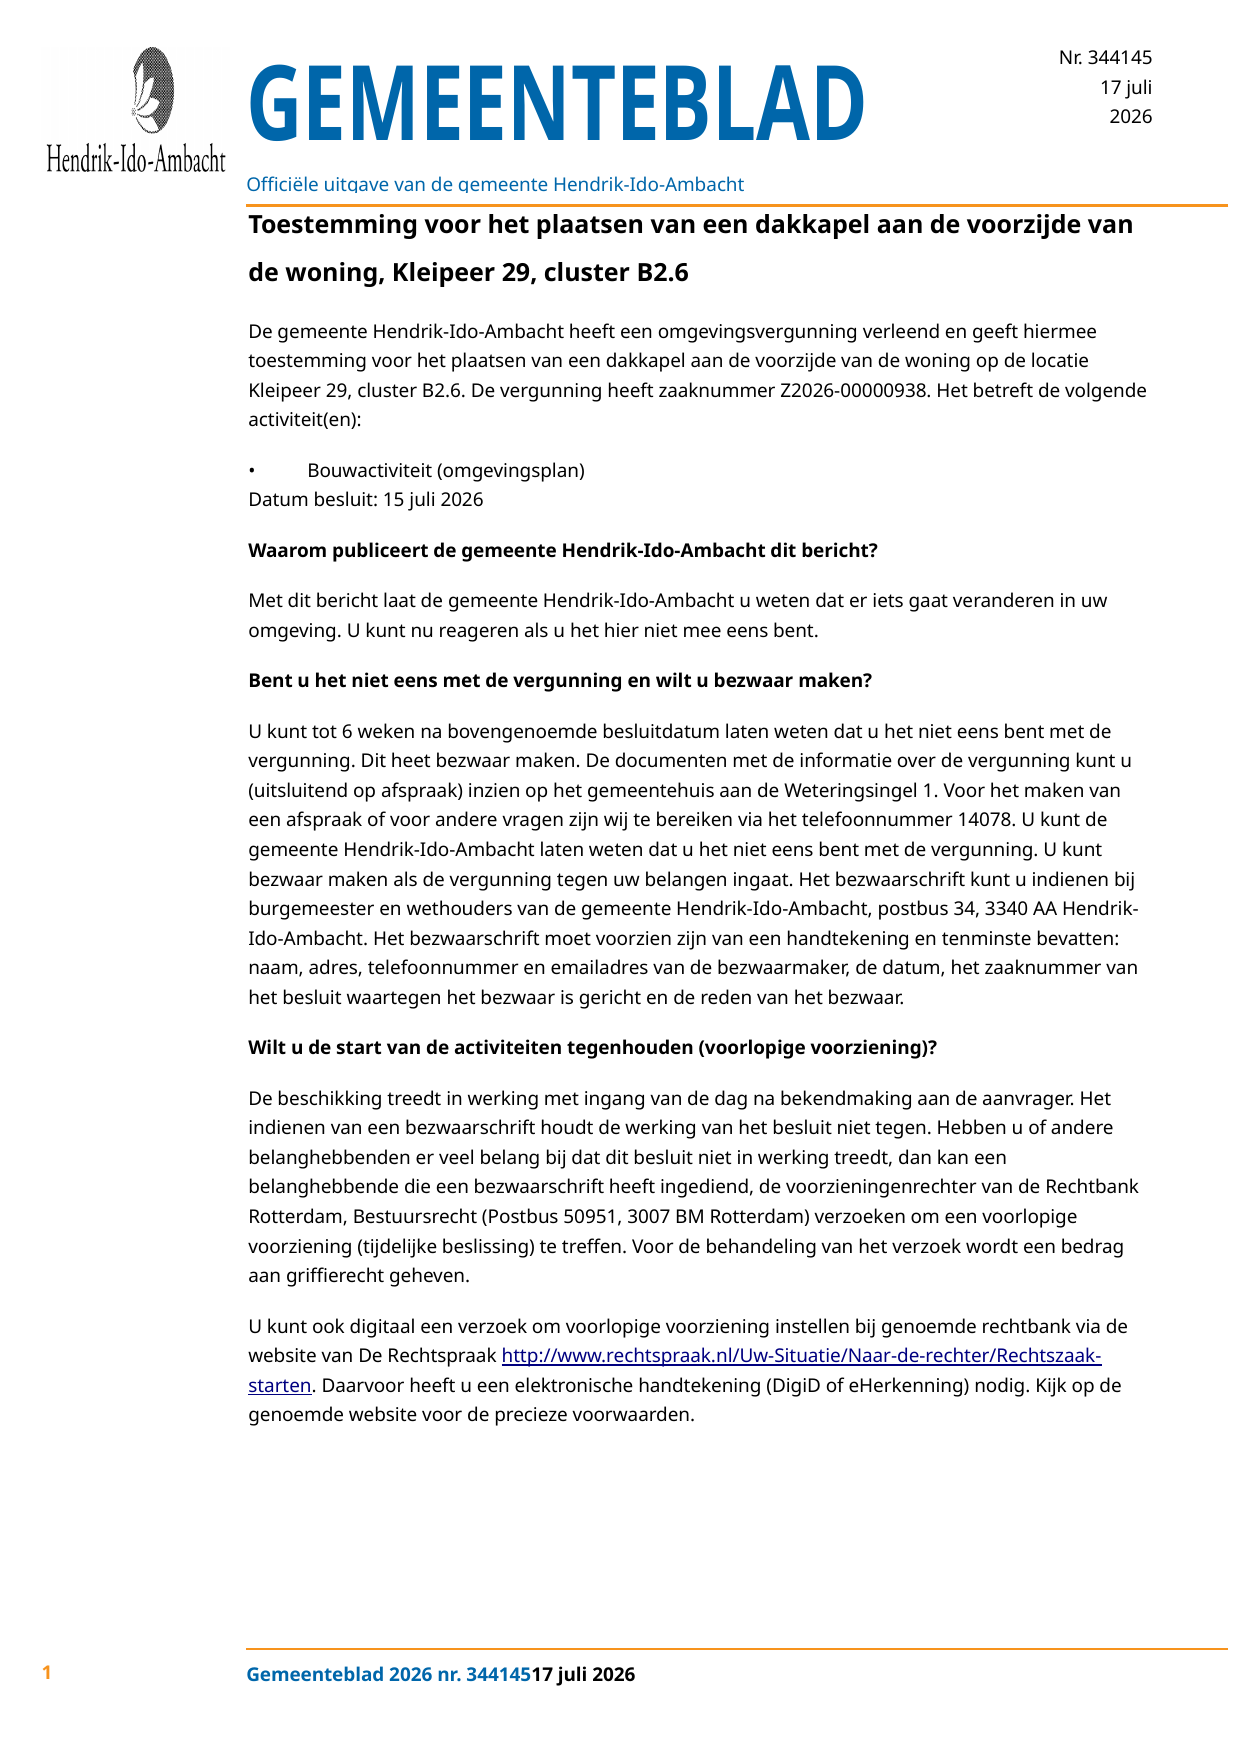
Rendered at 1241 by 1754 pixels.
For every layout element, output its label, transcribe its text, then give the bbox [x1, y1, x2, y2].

list Bouwactiviteit (omgevingsplan) [248, 457, 1152, 483]
text Met dit bericht laat de gemeente Hendrik-Ido-Ambacht u weten dat er iets gaat veranderen in uw omgeving. U kunt nu reageren als u het hier niet mee eens bent. [248, 587, 1152, 643]
text Toestemming voor het plaatsen van een dakkapel aan de voorzijde van de woning, Kleipeer 29, cluster B2.6 [248, 207, 1152, 288]
text Wilt u de start van de activiteiten tegenhouden (voorlopige voorziening)? [248, 1034, 1152, 1060]
text U kunt tot 6 weken na bovengenoemde besluitdatum laten weten dat u het niet eens bent met de vergunning. Dit heet bezwaar maken. De documenten met de informatie over de vergunning kunt u (uitsluitend op afspraak) inzien op het gemeentehuis aan de Weteringsingel 1. Voor het maken van een afspraak of voor andere vragen zijn wij te bereiken via het telefoonnummer 14078. U kunt de gemeente Hendrik-Ido-Ambacht laten weten dat u het niet eens bent met de vergunning. U kunt bezwaar maken als de vergunning tegen uw belangen ingaat. Het bezwaarschrift kunt u indienen bij burgemeester en wethouders van de gemeente Hendrik-Ido-Ambacht, postbus 34, 3340 AA Hendrik-Ido-Ambacht. Het bezwaarschrift moet voorzien zijn van een handtekening en tenminste bevatten: naam, adres, telefoonnummer en emailadres van de bezwaarmaker, de datum, het zaaknummer van het besluit waartegen het bezwaar is gericht en de reden van het bezwaar. [248, 718, 1152, 1010]
text Waarom publiceert de gemeente Hendrik-Ido-Ambacht dit bericht? [248, 537, 1152, 563]
picture [41, 47, 231, 172]
text Bent u het niet eens met de vergunning en wilt u bezwaar maken? [248, 667, 1152, 693]
text De beschikking treedt in werking met ingang van de dag na bekendmaking aan de aanvrager. Het indienen van een bezwaarschrift houdt de werking van het besluit niet tegen. Hebben u of andere belanghebbenden er veel belang bij dat dit besluit niet in werking treedt, dan kan een belanghebbende die een bezwaarschrift heeft ingediend, de voorzieningenrechter van de Rechtbank Rotterdam, Bestuursrecht (Postbus 50951, 3007 BM Rotterdam) verzoeken om een voorlopige voorziening (tijdelijke beslissing) te treffen. Voor de behandeling van het verzoek wordt een bedrag aan griffierecht geheven. [248, 1085, 1152, 1288]
text Datum besluit: 15 juli 2026 [248, 487, 1152, 512]
text De gemeente Hendrik-Ido-Ambacht heeft een omgevingsvergunning verleend en geeft hiermee toestemming voor het plaatsen van een dakkapel aan de voorzijde van de woning op de locatie Kleipeer 29, cluster B2.6. De vergunning heeft zaaknummer Z2026-00000938. Het betreft de volgende activiteit(en): [248, 318, 1152, 432]
text U kunt ook digitaal een verzoek om voorlopige voorziening instellen bij genoemde rechtbank via de website van De Rechtspraak http://www.rechtspraak.nl/Uw-Situatie/Naar-de-rechter/Rechtszaak-starten. Daarvoor heeft u een elektronische handtekening (DigiD of eHerkenning) nodig. Kijk op de genoemde website voor de precieze voorwaarden. [248, 1313, 1152, 1427]
